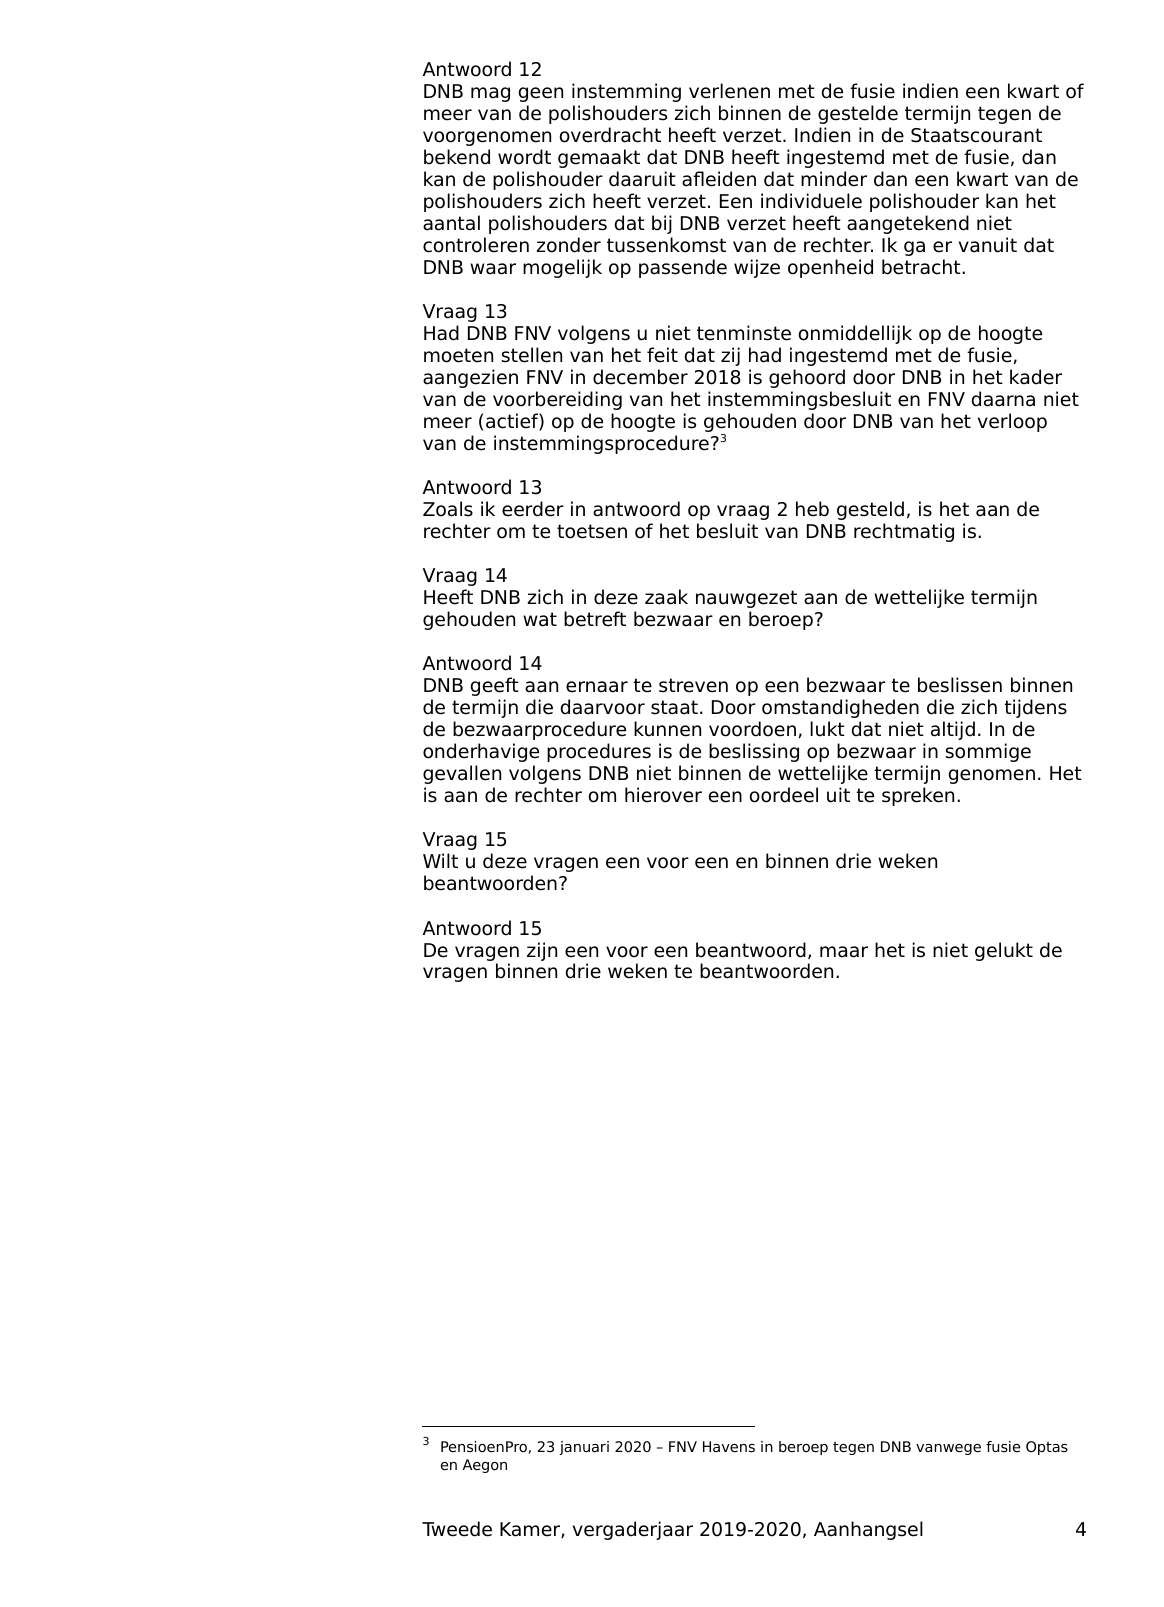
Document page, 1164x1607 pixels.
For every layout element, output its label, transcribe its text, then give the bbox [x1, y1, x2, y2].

text Had DNB FNV volgens u niet tenminste onmiddellijk op de hoogte moeten stellen van het feit dat zij had ingestemd met de fusie, aangezien FNV in december 2018 is gehoord door DNB in het kader van de voorbereiding van het instemmingsbesluit en FNV daarna niet meer (actief) op de hoogte is gehouden door DNB van het verloop van de instemmingsprocedure? [422, 323, 1087, 455]
text Vraag 13 [422, 301, 1087, 323]
text Vraag 15 [422, 829, 1087, 851]
text DNB mag geen instemming verlenen met de fusie indien een kwart of meer van de polishouders zich binnen de gestelde termijn tegen de voorgenomen overdracht heeft verzet. Indien in de Staatscourant bekend wordt gemaakt dat DNB heeft ingestemd met de fusie, dan kan de polishouder daaruit afleiden dat minder dan een kwart van de polishouders zich heeft verzet. Een individuele polishouder kan het aantal polishouders dat bij DNB verzet heeft aangetekend niet controleren zonder tussenkomst van de rechter. Ik ga er vanuit dat DNB waar mogelijk op passende wijze openheid betracht. [422, 81, 1087, 279]
text Zoals ik eerder in antwoord op vraag 2 heb gesteld, is het aan de rechter om te toetsen of het besluit van DNB rechtmatig is. [422, 499, 1087, 543]
text Wilt u deze vragen een voor een en binnen drie weken beantwoorden? [422, 851, 1087, 895]
text PensioenPro, 23 januari 2020 – FNV Havens in beroep tegen DNB vanwege fusie Optas en Aegon [422, 1435, 1087, 1474]
text DNB geeft aan ernaar te streven op een bezwaar te beslissen binnen de termijn die daarvoor staat. Door omstandigheden die zich tijdens de bezwaarprocedure kunnen voordoen, lukt dat niet altijd. In de onderhavige procedures is de beslissing op bezwaar in sommige gevallen volgens DNB niet binnen de wettelijke termijn genomen. Het is aan de rechter om hierover een oordeel uit te spreken. [422, 675, 1087, 807]
text Heeft DNB zich in deze zaak nauwgezet aan de wettelijke termijn gehouden wat betreft bezwaar en beroep? [422, 587, 1087, 631]
text Antwoord 12 [422, 59, 1087, 81]
text Antwoord 14 [422, 653, 1087, 675]
text Antwoord 13 [422, 477, 1087, 499]
text Vraag 14 [422, 565, 1087, 587]
text De vragen zijn een voor een beantwoord, maar het is niet gelukt de vragen binnen drie weken te beantwoorden. [422, 939, 1087, 983]
text Antwoord 15 [422, 917, 1087, 939]
